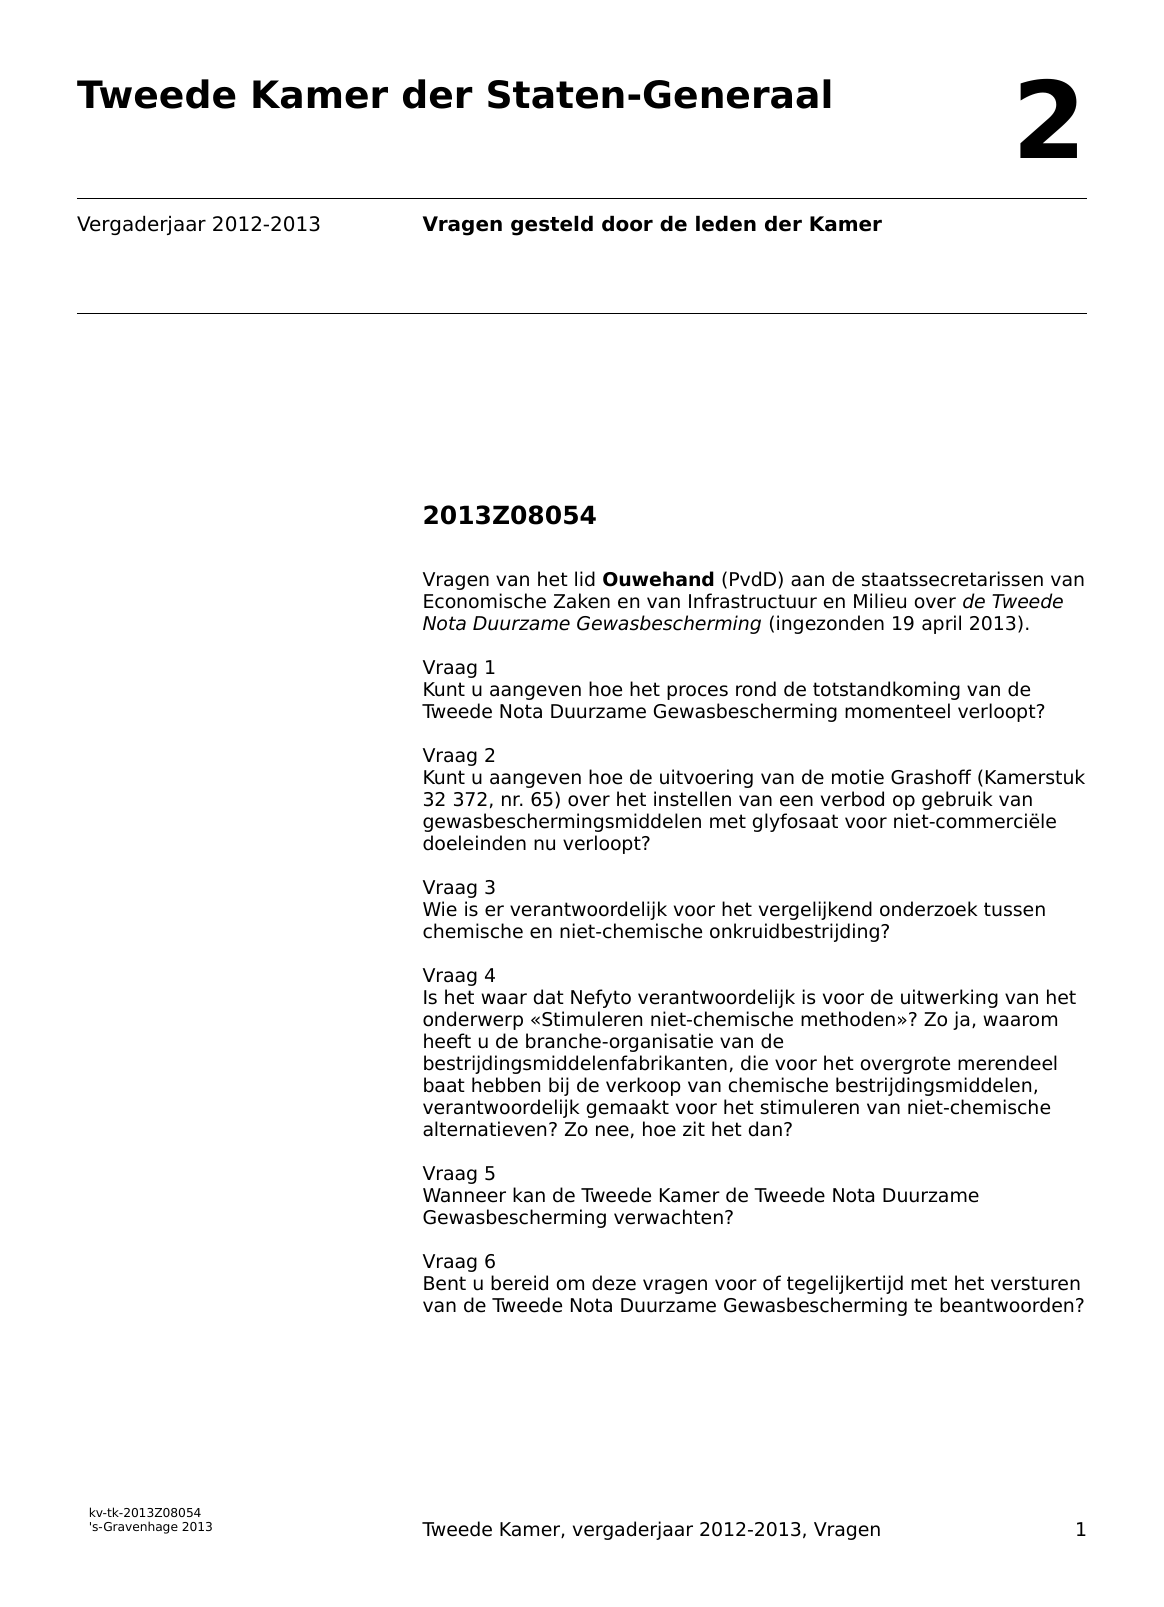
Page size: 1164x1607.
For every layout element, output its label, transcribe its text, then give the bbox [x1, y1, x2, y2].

text Vraag 6 [422, 1251, 1087, 1273]
text 2013Z08054 [422, 501, 1087, 531]
text Bent u bereid om deze vragen voor of tegelijkertijd met het versturen van de Tweede Nota Duurzame Gewasbescherming te beantwoorden? [422, 1273, 1087, 1317]
text Kunt u aangeven hoe het proces rond de totstandkoming van de Tweede Nota Duurzame Gewasbescherming momenteel verloopt? [422, 679, 1087, 723]
table_header 2 [886, 59, 1087, 198]
text Vragen van het lid Ouwehand (PvdD) aan de staatssecretarissen van Economische Zaken en van Infrastructuur en Milieu over de Tweede Nota Duurzame Gewasbescherming (ingezonden 19 april 2013). [422, 569, 1087, 635]
text 's-Gravenhage 2013 [88, 1520, 323, 1534]
text Vraag 3 [422, 877, 1087, 899]
text Vraag 1 [422, 657, 1087, 679]
table_cell Vragen gesteld door de leden der Kamer [422, 199, 1087, 313]
table_header Tweede Kamer der Staten-Generaal [77, 59, 886, 198]
text kv-tk-2013Z08054 [88, 1506, 323, 1520]
table_cell Vergaderjaar 2012-2013 [77, 199, 422, 313]
text Vraag 2 [422, 745, 1087, 767]
text Wie is er verantwoordelijk voor het vergelijkend onderzoek tussen chemische en niet-chemische onkruidbestrijding? [422, 899, 1087, 943]
text Vraag 4 [422, 965, 1087, 987]
text Is het waar dat Nefyto verantwoordelijk is voor de uitwerking van het onderwerp «Stimuleren niet-chemische methoden»? Zo ja, waarom heeft u de branche-organisatie van de bestrijdingsmiddelenfabrikanten, die voor het overgrote merendeel baat hebben bij de verkoop van chemische bestrijdingsmiddelen, verantwoordelijk gemaakt voor het stimuleren van niet-chemische alternatieven? Zo nee, hoe zit het dan? [422, 987, 1087, 1141]
text Wanneer kan de Tweede Kamer de Tweede Nota Duurzame Gewasbescherming verwachten? [422, 1185, 1087, 1229]
text Kunt u aangeven hoe de uitvoering van de motie Grashoff (Kamerstuk 32 372, nr. 65) over het instellen van een verbod op gebruik van gewasbeschermingsmiddelen met glyfosaat voor niet-commerciële doeleinden nu verloopt? [422, 767, 1087, 855]
text Vraag 5 [422, 1163, 1087, 1185]
